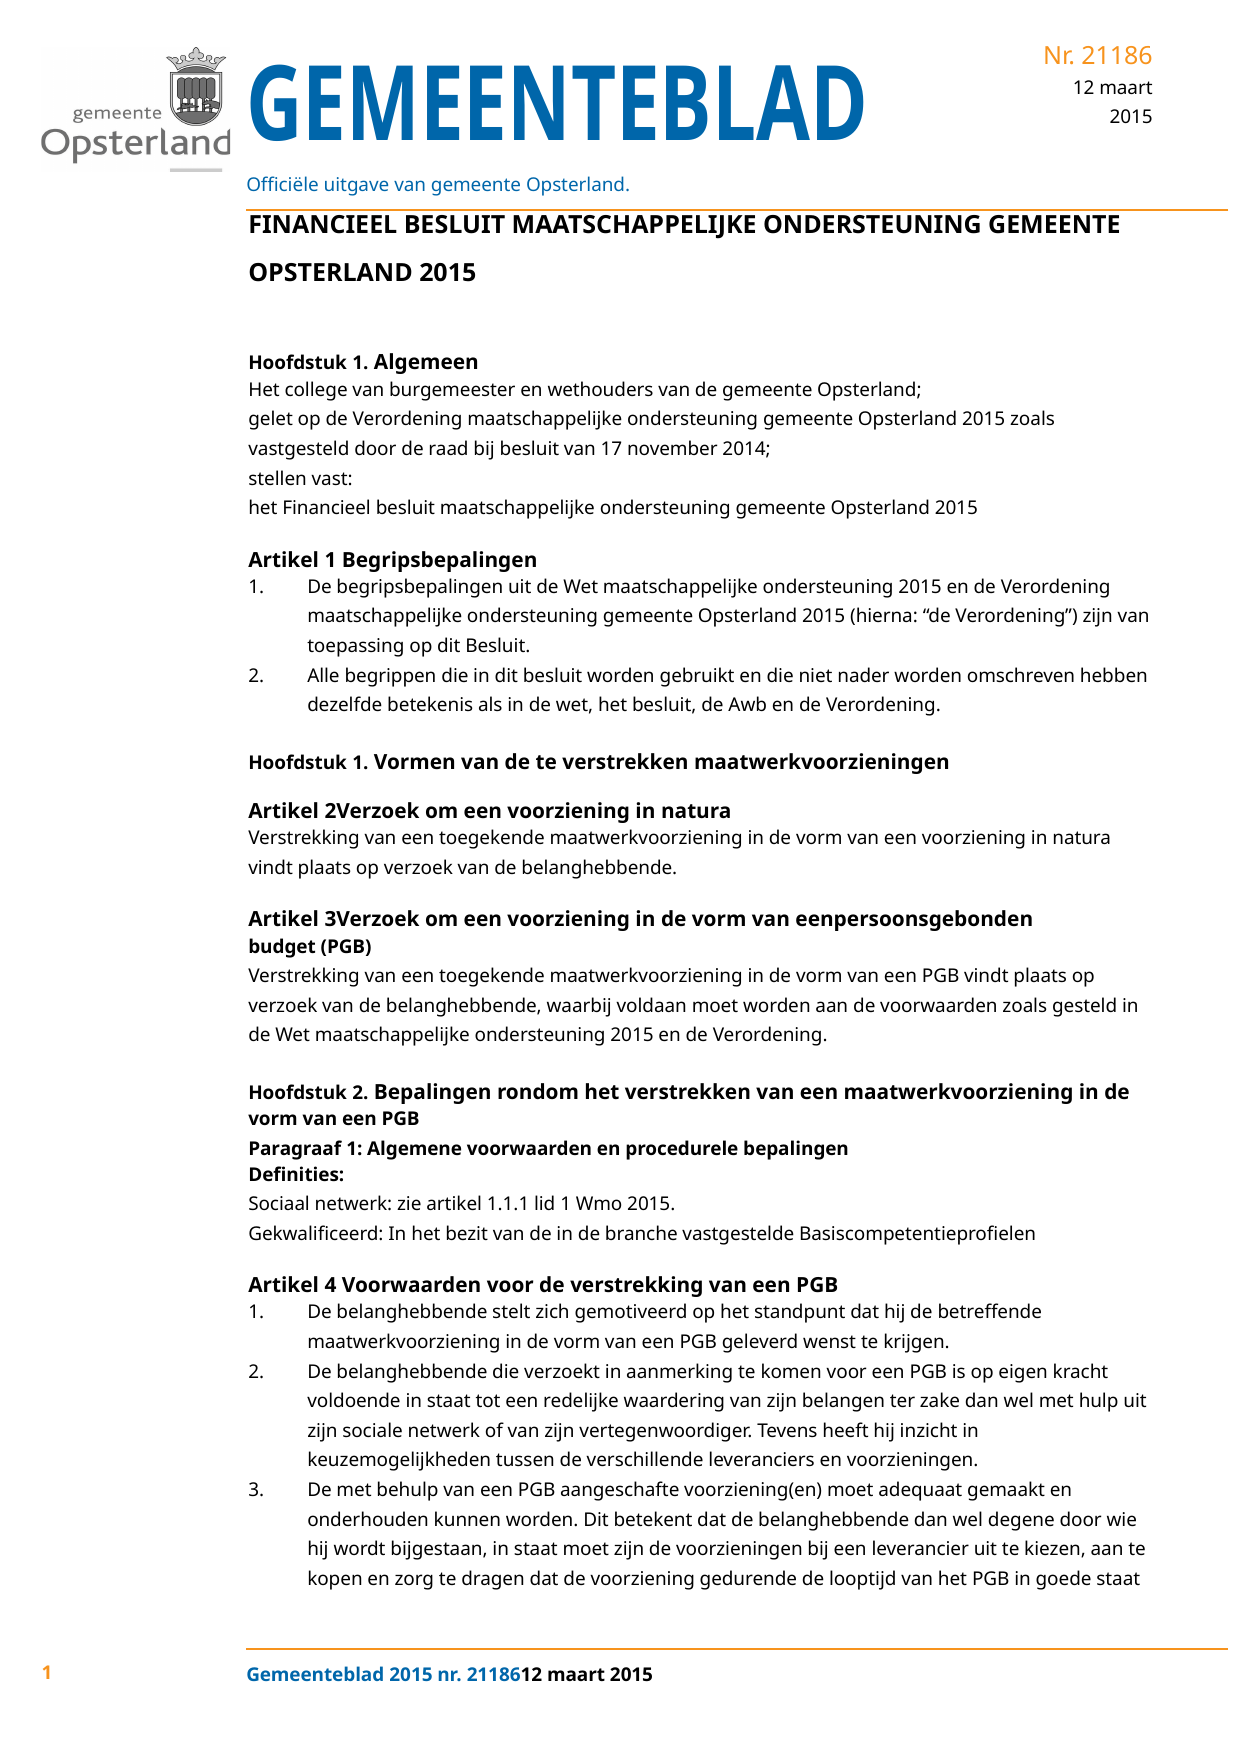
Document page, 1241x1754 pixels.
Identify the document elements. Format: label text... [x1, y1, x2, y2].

text Hoofdstuk 2. Bepalingen rondom het verstrekken van een maatwerkvoorziening in de [248, 1077, 1152, 1105]
text vorm van een PGB [248, 1105, 1152, 1131]
text budget (PGB) [248, 933, 1152, 959]
list De belanghebbende die verzoekt in aanmerking te komen voor een PGB is op eigen kracht voldoende in staat tot een redelijke waardering van zijn belangen ter zake dan wel met hulp uit zijn sociale netwerk of van zijn vertegenwoordiger. Tevens heeft hij inzicht in keuzemogelijkheden tussen de verschillende leveranciers en voorzieningen. [248, 1358, 1152, 1472]
text Verstrekking van een toegekende maatwerkvoorziening in de vorm van een PGB vindt plaats op verzoek van de belanghebbende, waarbij voldaan moet worden aan de voorwaarden zoals gesteld in de Wet maatschappelijke ondersteuning 2015 en de Verordening. [248, 962, 1152, 1047]
list De begripsbepalingen uit de Wet maatschappelijke ondersteuning 2015 en de Verordening maatschappelijke ondersteuning gemeente Opsterland 2015 (hierna: “de Verordening”) zijn van toepassing op dit Besluit. [248, 573, 1152, 658]
text Definities: [248, 1161, 1152, 1186]
text Hoofdstuk 1. Algemeen [248, 347, 1152, 376]
text het Financieel besluit maatschappelijke ondersteuning gemeente Opsterland 2015 [248, 494, 1152, 520]
text gelet op de Verordening maatschappelijke ondersteuning gemeente Opsterland 2015 zoals vastgesteld door de raad bij besluit van 17 november 2014; [248, 406, 1152, 461]
text Artikel 2Verzoek om een voorziening in natura [248, 796, 1152, 824]
text Artikel 4 Voorwaarden voor de verstrekking van een PGB [248, 1270, 1152, 1299]
text Gekwalificeerd: In het bezit van de in de branche vastgestelde Basiscompetentieprofielen [248, 1220, 1152, 1246]
text Paragraaf 1: Algemene voorwaarden en procedurele bepalingen [248, 1135, 1152, 1161]
text FINANCIEEL BESLUIT MAATSCHAPPELIJKE ONDERSTEUNING GEMEENTE OPSTERLAND 2015 [248, 211, 1152, 288]
list Alle begrippen die in dit besluit worden gebruikt en die niet nader worden omschreven hebben dezelfde betekenis als in de wet, het besluit, de Awb en de Verordening. [248, 662, 1152, 717]
list De belanghebbende stelt zich gemotiveerd op het standpunt dat hij de betreffende maatwerkvoorziening in de vorm van een PGB geleverd wenst te krijgen. [248, 1299, 1152, 1354]
text Artikel 1 Begripsbepalingen [248, 545, 1152, 573]
text Sociaal netwerk: zie artikel 1.1.1 lid 1 Wmo 2015. [248, 1190, 1152, 1216]
text Verstrekking van een toegekende maatwerkvoorziening in de vorm van een voorziening in natura vindt plaats op verzoek van de belanghebbende. [248, 824, 1152, 880]
text Het college van burgemeester en wethouders van de gemeente Opsterland; [248, 376, 1152, 402]
picture [41, 47, 231, 172]
text Artikel 3Verzoek om een voorziening in de vorm van eenpersoonsgebonden [248, 904, 1152, 933]
text stellen vast: [248, 465, 1152, 490]
text Hoofdstuk 1. Vormen van de te verstrekken maatwerkvoorzieningen [248, 747, 1152, 775]
list De met behulp van een PGB aangeschafte voorziening(en) moet adequaat gemaakt en onderhouden kunnen worden. Dit betekent dat de belanghebbende dan wel degene door wie hij wordt bijgestaan, in staat moet zijn de voorzieningen bij een leverancier uit te kiezen, aan te kopen en zorg te dragen dat de voorziening gedurende de looptijd van het PGB in goede staat [248, 1476, 1152, 1591]
